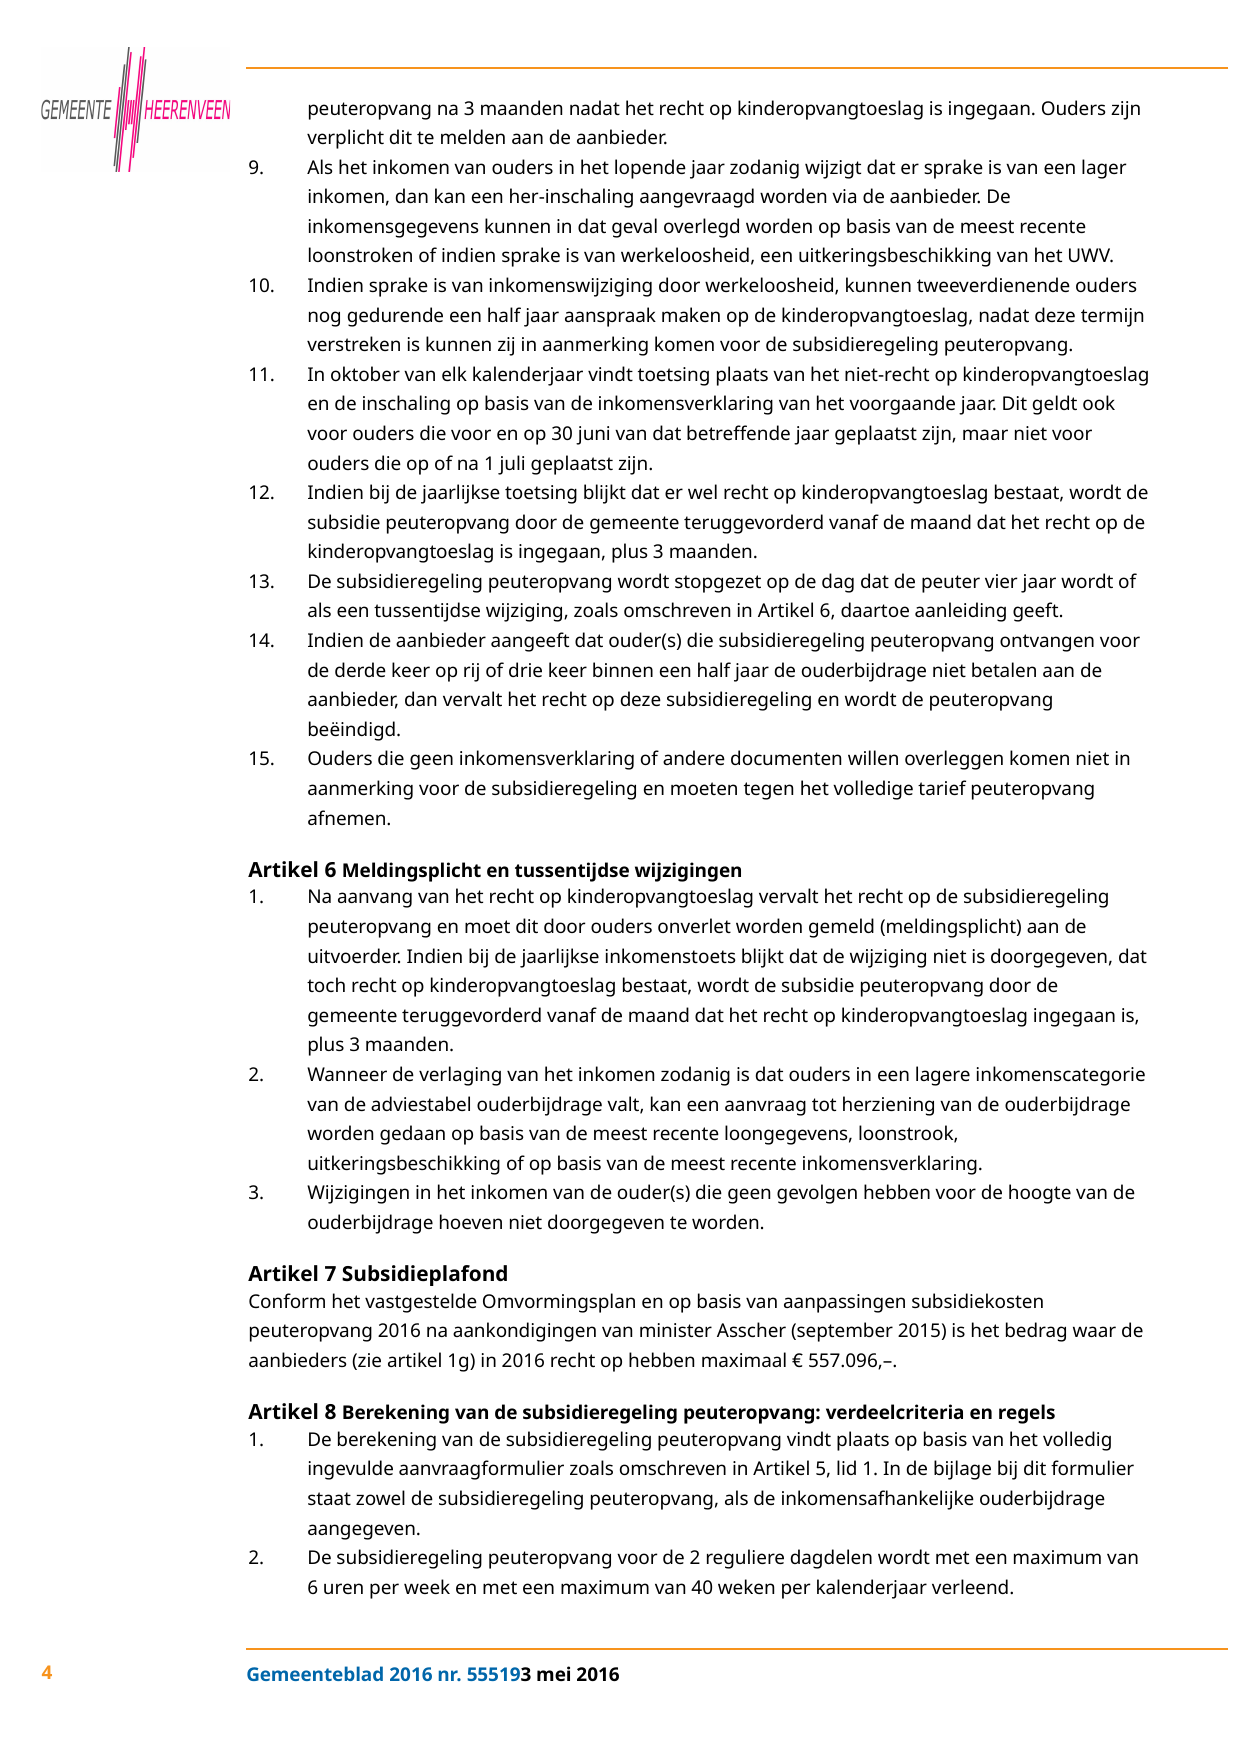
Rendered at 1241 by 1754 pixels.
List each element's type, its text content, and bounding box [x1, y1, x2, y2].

list De subsidieregeling peuteropvang voor de 2 reguliere dagdelen wordt met een maximum van 6 uren per week en met een maximum van 40 weken per kalenderjaar verleend. [248, 1544, 1152, 1599]
list Indien sprake is van inkomenswijziging door werkeloosheid, kunnen tweeverdienende ouders nog gedurende een half jaar aanspraak maken op de kinderopvangtoeslag, nadat deze termijn verstreken is kunnen zij in aanmerking komen voor de subsidieregeling peuteropvang. [248, 272, 1152, 357]
picture [41, 47, 231, 172]
list Wijzigingen in het inkomen van de ouder(s) die geen gevolgen hebben voor de hoogte van de ouderbijdrage hoeven niet doorgegeven te worden. [248, 1179, 1152, 1235]
list Als het inkomen van ouders in het lopende jaar zodanig wijzigt dat er sprake is van een lager inkomen, dan kan een her-inschaling aangevraagd worden via de aanbieder. De inkomensgegevens kunnen in dat geval overlegd worden op basis van de meest recente loonstroken of indien sprake is van werkeloosheid, een uitkeringsbeschikking van het UWV. [248, 154, 1152, 268]
list Na aanvang van het recht op kinderopvangtoeslag vervalt het recht op de subsidieregeling peuteropvang en moet dit door ouders onverlet worden gemeld (meldingsplicht) aan de uitvoerder. Indien bij de jaarlijkse inkomenstoets blijkt dat de wijziging niet is doorgegeven, dat toch recht op kinderopvangtoeslag bestaat, wordt de subsidie peuteropvang door de gemeente teruggevorderd vanaf de maand dat het recht op kinderopvangtoeslag ingegaan is, plus 3 maanden. [248, 884, 1152, 1057]
list Wanneer de verlaging van het inkomen zodanig is dat ouders in een lagere inkomenscategorie van de adviestabel ouderbijdrage valt, kan een aanvraag tot herziening van de ouderbijdrage worden gedaan op basis van de meest recente loongegevens, loonstrook, uitkeringsbeschikking of op basis van de meest recente inkomensverklaring. [248, 1061, 1152, 1176]
list Indien bij de jaarlijkse toetsing blijkt dat er wel recht op kinderopvangtoeslag bestaat, wordt de subsidie peuteropvang door de gemeente teruggevorderd vanaf de maand dat het recht op de kinderopvangtoeslag is ingegaan, plus 3 maanden. [248, 479, 1152, 564]
list peuteropvang na 3 maanden nadat het recht op kinderopvangtoeslag is ingegaan. Ouders zijn verplicht dit te melden aan de aanbieder. [248, 95, 1152, 150]
text Artikel 6 Meldingsplicht en tussentijdse wijzigingen [248, 855, 1152, 884]
list De subsidieregeling peuteropvang wordt stopgezet op de dag dat de peuter vier jaar wordt of als een tussentijdse wijziging, zoals omschreven in Artikel 6, daartoe aanleiding geeft. [248, 568, 1152, 623]
list Ouders die geen inkomensverklaring of andere documenten willen overleggen komen niet in aanmerking voor de subsidieregeling en moeten tegen het volledige tarief peuteropvang afnemen. [248, 746, 1152, 831]
text Conform het vastgestelde Omvormingsplan en op basis van aanpassingen subsidiekosten peuteropvang 2016 na aankondigingen van minister Asscher (september 2015) is het bedrag waar de aanbieders (zie artikel 1g) in 2016 recht op hebben maximaal € 557.096,–. [248, 1288, 1152, 1373]
list Indien de aanbieder aangeeft dat ouder(s) die subsidieregeling peuteropvang ontvangen voor de derde keer op rij of drie keer binnen een half jaar de ouderbijdrage niet betalen aan de aanbieder, dan vervalt het recht op deze subsidieregeling en wordt de peuteropvang beëindigd. [248, 627, 1152, 742]
list De berekening van de subsidieregeling peuteropvang vindt plaats op basis van het volledig ingevulde aanvraagformulier zoals omschreven in Artikel 5, lid 1. In de bijlage bij dit formulier staat zowel de subsidieregeling peuteropvang, als de inkomensafhankelijke ouderbijdrage aangegeven. [248, 1426, 1152, 1540]
text Artikel 8 Berekening van de subsidieregeling peuteropvang: verdeelcriteria en regels [248, 1397, 1152, 1426]
list In oktober van elk kalenderjaar vindt toetsing plaats van het niet-recht op kinderopvangtoeslag en de inschaling op basis van de inkomensverklaring van het voorgaande jaar. Dit geldt ook voor ouders die voor en op 30 juni van dat betreffende jaar geplaatst zijn, maar niet voor ouders die op of na 1 juli geplaatst zijn. [248, 361, 1152, 476]
text Artikel 7 Subsidieplafond [248, 1259, 1152, 1288]
